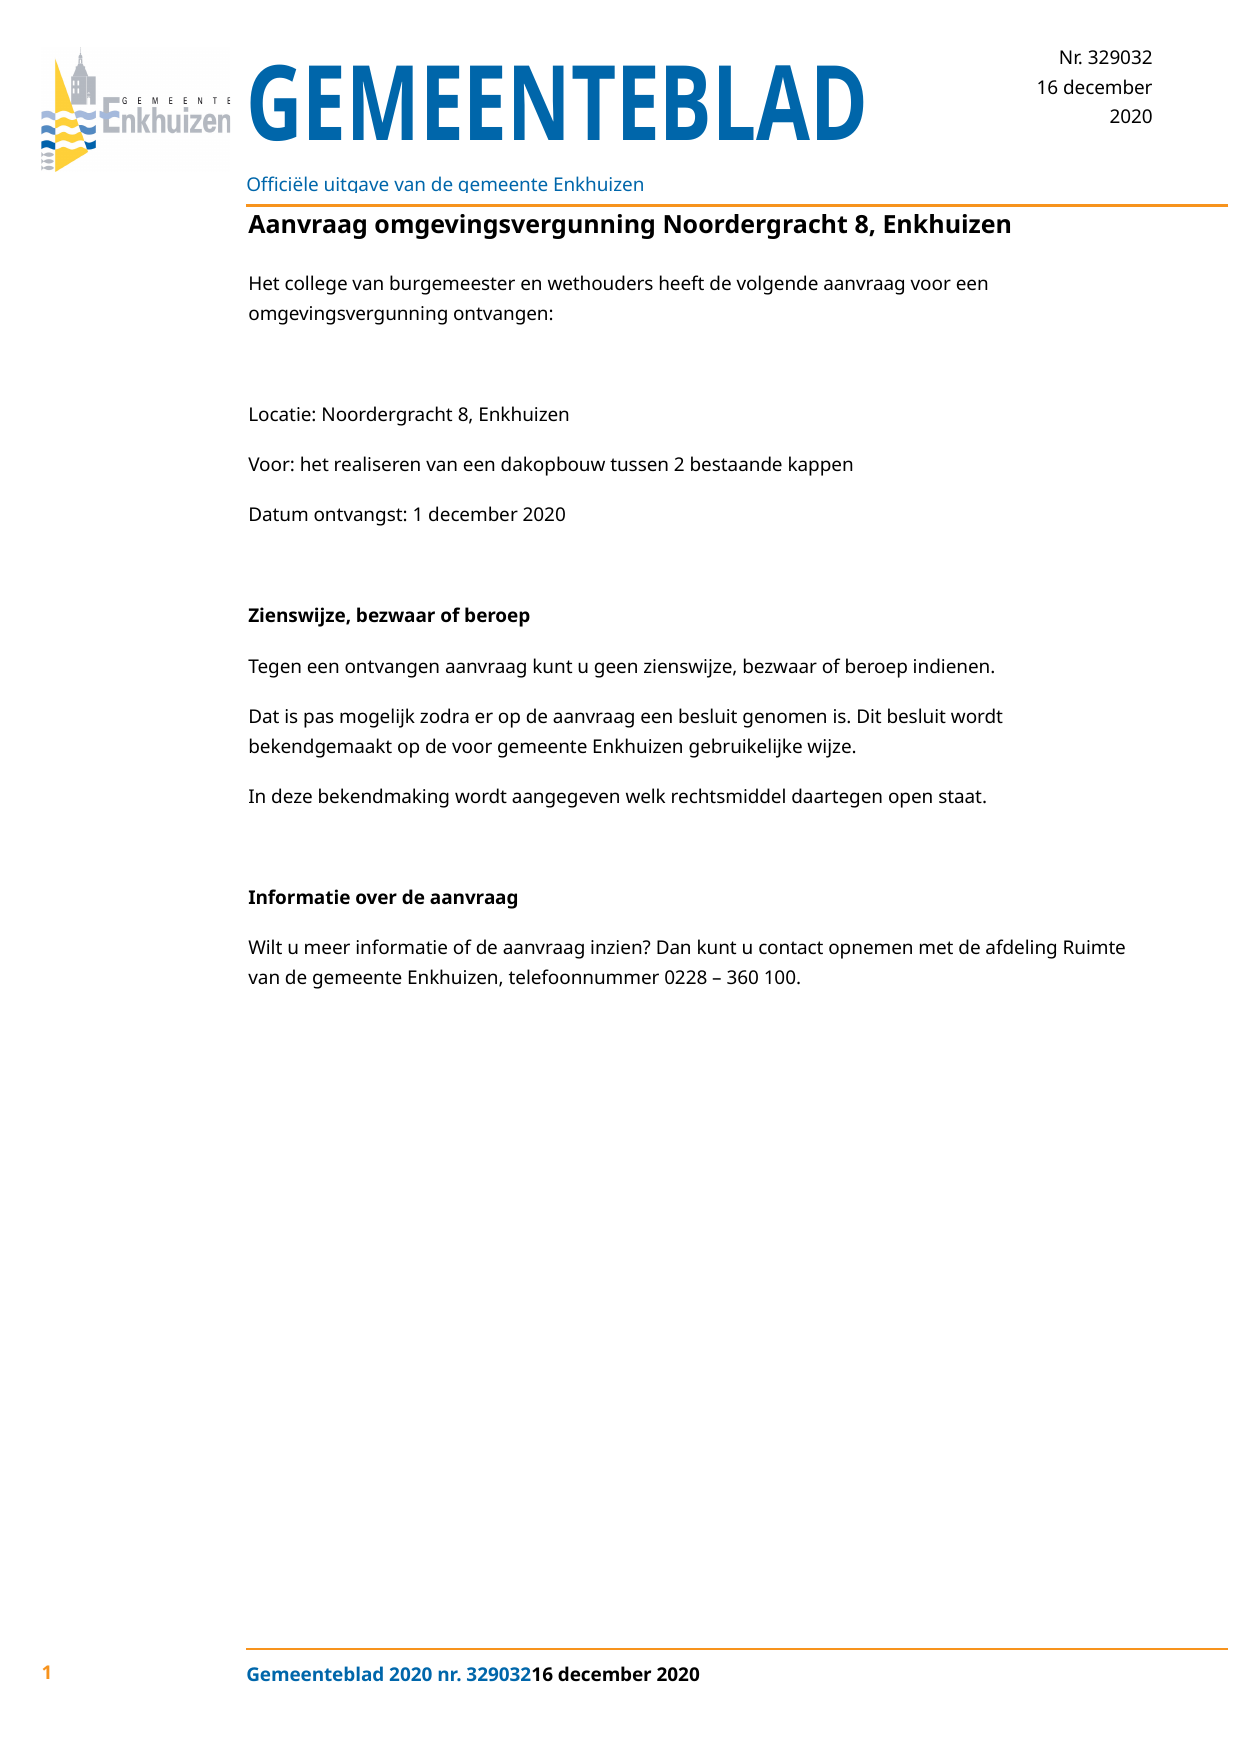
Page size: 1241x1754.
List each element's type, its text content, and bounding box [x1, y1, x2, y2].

text Tegen een ontvangen aanvraag kunt u geen zienswijze, bezwaar of beroep indienen. [248, 653, 1152, 678]
text Informatie over de aanvraag [248, 884, 1152, 910]
text Zienswijze, bezwaar of beroep [248, 602, 1152, 628]
picture [41, 47, 231, 172]
text Voor: het realiseren van een dakopbouw tussen 2 bestaande kappen [248, 451, 1152, 477]
text Dat is pas mogelijk zodra er op de aanvraag een besluit genomen is. Dit besluit wordt bekendgemaakt op de voor gemeente Enkhuizen gebruikelijke wijze. [248, 703, 1152, 758]
text In deze bekendmaking wordt aangegeven welk rechtsmiddel daartegen open staat. [248, 783, 1152, 809]
text Datum ontvangst: 1 december 2020 [248, 502, 1152, 527]
text Locatie: Noordergracht 8, Enkhuizen [248, 401, 1152, 426]
text Wilt u meer informatie of de aanvraag inzien? Dan kunt u contact opnemen met de afdeling Ruimte van de gemeente Enkhuizen, telefoonnummer 0228 – 360 100. [248, 934, 1152, 990]
text Het college van burgemeester en wethouders heeft de volgende aanvraag voor een omgevingsvergunning ontvangen: [248, 270, 1152, 326]
text Aanvraag omgevingsvergunning Noordergracht 8, Enkhuizen [248, 207, 1152, 241]
